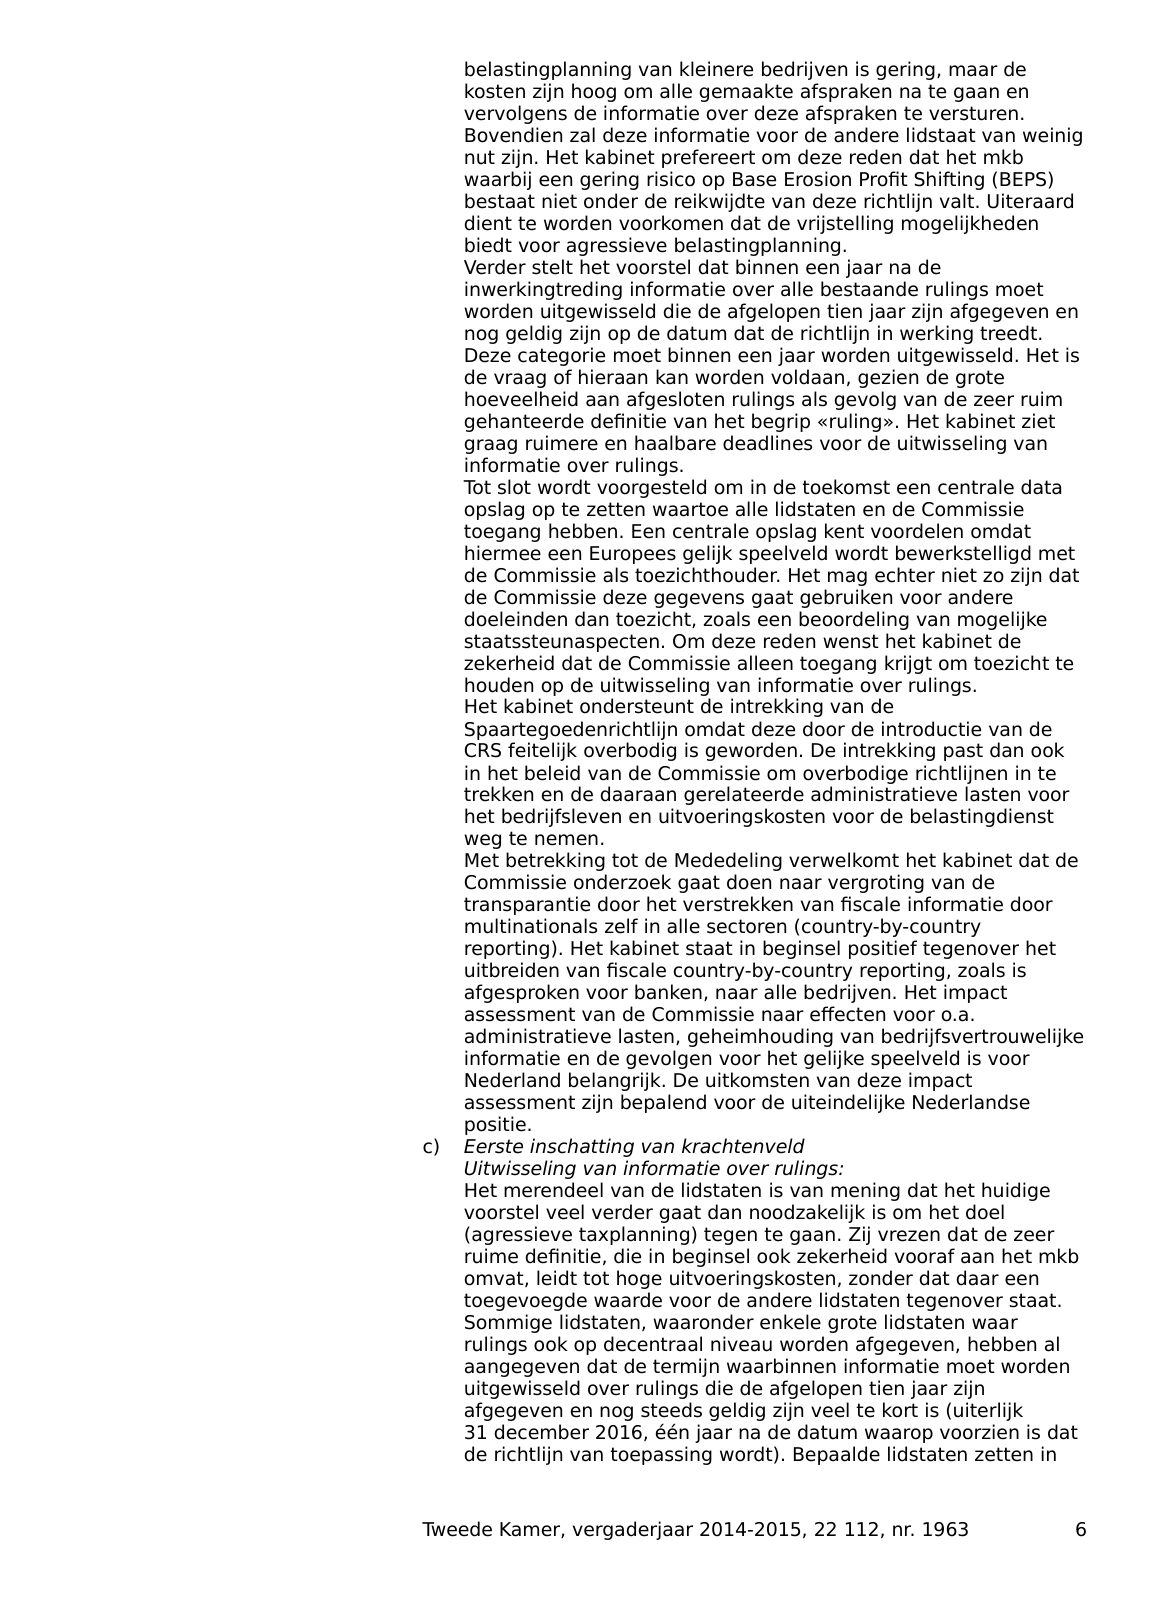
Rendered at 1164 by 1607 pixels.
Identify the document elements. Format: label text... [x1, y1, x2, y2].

text belastingplanning van kleinere bedrijven is gering, maar de kosten zijn hoog om alle gemaakte afspraken na te gaan en vervolgens de informatie over deze afspraken te versturen. Bovendien zal deze informatie voor de andere lidstaat van weinig nut zijn. Het kabinet prefereert om deze reden dat het mkb waarbij een gering risico op Base Erosion Profit Shifting (BEPS) bestaat niet onder de reikwijdte van deze richtlijn valt. Uiteraard dient te worden voorkomen dat de vrijstelling mogelijkheden biedt voor agressieve belastingplanning. [464, 59, 1087, 257]
text Tot slot wordt voorgesteld om in de toekomst een centrale data opslag op te zetten waartoe alle lidstaten en de Commissie toegang hebben. Een centrale opslag kent voordelen omdat hiermee een Europees gelijk speelveld wordt bewerkstelligd met de Commissie als toezichthouder. Het mag echter niet zo zijn dat de Commissie deze gegevens gaat gebruiken voor andere doeleinden dan toezicht, zoals een beoordeling van mogelijke staatssteunaspecten. Om deze reden wenst het kabinet de zekerheid dat de Commissie alleen toegang krijgt om toezicht te houden op de uitwisseling van informatie over rulings. [464, 477, 1087, 696]
text Met betrekking tot de Mededeling verwelkomt het kabinet dat de Commissie onderzoek gaat doen naar vergroting van de transparantie door het verstrekken van fiscale informatie door multinationals zelf in alle sectoren (country-by-country reporting). Het kabinet staat in beginsel positief tegenover het uitbreiden van fiscale country-by-country reporting, zoals is afgesproken voor banken, naar alle bedrijven. Het impact assessment van de Commissie naar effecten voor o.a. administratieve lasten, geheimhouding van bedrijfsvertrouwelijke informatie en de gevolgen voor het gelijke speelveld is voor Nederland belangrijk. De uitkomsten van deze impact assessment zijn bepalend voor de uiteindelijke Nederlandse positie. [464, 850, 1087, 1136]
text c) Eerste inschatting van krachtenveld [422, 1136, 1087, 1158]
text Het kabinet ondersteunt de intrekking van de Spaartegoedenrichtlijn omdat deze door de introductie van de CRS feitelijk overbodig is geworden. De intrekking past dan ook in het beleid van de Commissie om overbodige richtlijnen in te trekken en de daaraan gerelateerde administratieve lasten voor het bedrijfsleven en uitvoeringskosten voor de belastingdienst weg te nemen. [464, 696, 1087, 850]
text Verder stelt het voorstel dat binnen een jaar na de inwerkingtreding informatie over alle bestaande rulings moet worden uitgewisseld die de afgelopen tien jaar zijn afgegeven en nog geldig zijn op de datum dat de richtlijn in werking treedt. Deze categorie moet binnen een jaar worden uitgewisseld. Het is de vraag of hieraan kan worden voldaan, gezien de grote hoeveelheid aan afgesloten rulings als gevolg van de zeer ruim gehanteerde definitie van het begrip «ruling». Het kabinet ziet graag ruimere en haalbare deadlines voor de uitwisseling van informatie over rulings. [464, 257, 1087, 477]
text Uitwisseling van informatie over rulings: [464, 1158, 1087, 1180]
text Het merendeel van de lidstaten is van mening dat het huidige voorstel veel verder gaat dan noodzakelijk is om het doel (agressieve taxplanning) tegen te gaan. Zij vrezen dat de zeer ruime definitie, die in beginsel ook zekerheid vooraf aan het mkb omvat, leidt tot hoge uitvoeringskosten, zonder dat daar een toegevoegde waarde voor de andere lidstaten tegenover staat. Sommige lidstaten, waaronder enkele grote lidstaten waar rulings ook op decentraal niveau worden afgegeven, hebben al aangegeven dat de termijn waarbinnen informatie moet worden uitgewisseld over rulings die de afgelopen tien jaar zijn afgegeven en nog steeds geldig zijn veel te kort is (uiterlijk 31 december 2016, één jaar na de datum waarop voorzien is dat de richtlijn van toepassing wordt). Bepaalde lidstaten zetten in [464, 1180, 1087, 1466]
